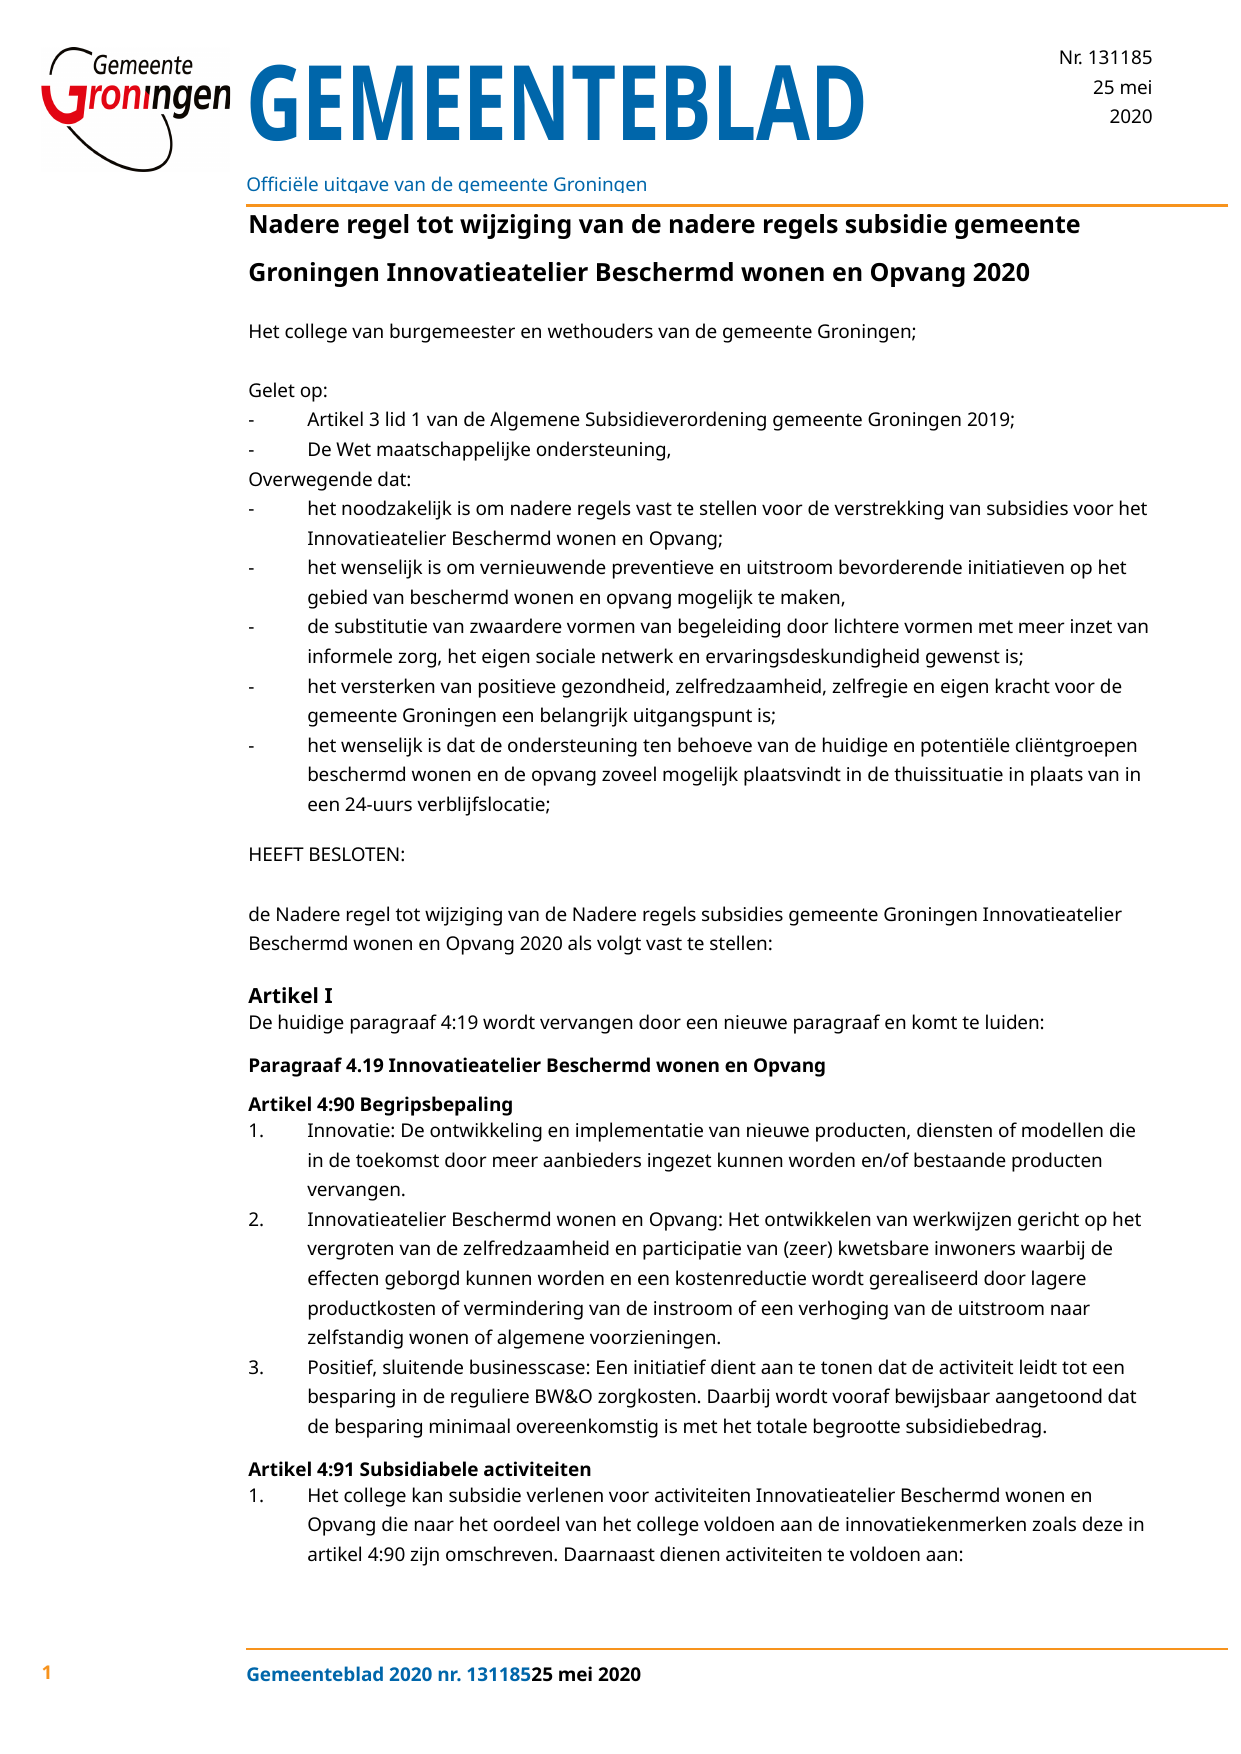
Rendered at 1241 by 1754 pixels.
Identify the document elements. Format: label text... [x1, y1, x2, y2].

list het wenselijk is dat de ondersteuning ten behoeve van de huidige en potentiële cliëntgroepen beschermd wonen en de opvang zoveel mogelijk plaatsvindt in de thuissituatie in plaats van in een 24-uurs verblijfslocatie; [248, 732, 1152, 817]
text Het college van burgemeester en wethouders van de gemeente Groningen; [248, 318, 1152, 344]
list De Wet maatschappelijke ondersteuning, [248, 436, 1152, 462]
list het wenselijk is om vernieuwende preventieve en uitstroom bevorderende initiatieven op het gebied van beschermd wonen en opvang mogelijk te maken, [248, 554, 1152, 610]
text Artikel I [248, 981, 1152, 1009]
text Paragraaf 4.19 Innovatieatelier Beschermd wonen en Opvang [248, 1052, 1152, 1078]
list Innovatie: De ontwikkeling en implementatie van nieuwe producten, diensten of modellen die in de toekomst door meer aanbieders ingezet kunnen worden en/of bestaande producten vervangen. [248, 1117, 1152, 1202]
text De huidige paragraaf 4:19 wordt vervangen door een nieuwe paragraaf en komt te luiden: [248, 1009, 1152, 1035]
list Innovatieatelier Beschermd wonen en Opvang: Het ontwikkelen van werkwijzen gericht op het vergroten van de zelfredzaamheid en participatie van (zeer) kwetsbare inwoners waarbij de effecten geborgd kunnen worden en een kostenreductie wordt gerealiseerd door lagere productkosten of vermindering van de instroom of een verhoging van de uitstroom naar zelfstandig wonen of algemene voorzieningen. [248, 1206, 1152, 1350]
text Gelet op: [248, 377, 1152, 403]
text de Nadere regel tot wijziging van de Nadere regels subsidies gemeente Groningen Innovatieatelier Beschermd wonen en Opvang 2020 als volgt vast te stellen: [248, 901, 1152, 956]
text Artikel 4:91 Subsidiabele activiteiten [248, 1456, 1152, 1482]
list Artikel 3 lid 1 van de Algemene Subsidieverordening gemeente Groningen 2019; [248, 407, 1152, 432]
list het versterken van positieve gezondheid, zelfredzaamheid, zelfregie en eigen kracht voor de gemeente Groningen een belangrijk uitgangspunt is; [248, 673, 1152, 728]
list het noodzakelijk is om nadere regels vast te stellen voor de verstrekking van subsidies voor het Innovatieatelier Beschermd wonen en Opvang; [248, 495, 1152, 551]
list de substitutie van zwaardere vormen van begeleiding door lichtere vormen met meer inzet van informele zorg, het eigen sociale netwerk en ervaringsdeskundigheid gewenst is; [248, 614, 1152, 669]
list Het college kan subsidie verlenen voor activiteiten Innovatieatelier Beschermd wonen en Opvang die naar het oordeel van het college voldoen aan de innovatiekenmerken zoals deze in artikel 4:90 zijn omschreven. Daarnaast dienen activiteiten te voldoen aan: [248, 1482, 1152, 1567]
text Nadere regel tot wijziging van de nadere regels subsidie gemeente Groningen Innovatieatelier Beschermd wonen en Opvang 2020 [248, 207, 1152, 288]
text Artikel 4:90 Begripsbepaling [248, 1092, 1152, 1117]
list Positief, sluitende businesscase: Een initiatief dient aan te tonen dat de activiteit leidt tot een besparing in de reguliere BW&O zorgkosten. Daarbij wordt vooraf bewijsbaar aangetoond dat de besparing minimaal overeenkomstig is met het totale begrootte subsidiebedrag. [248, 1354, 1152, 1439]
text Overwegende dat: [248, 466, 1152, 492]
picture [41, 47, 231, 172]
text HEEFT BESLOTEN: [248, 842, 1152, 867]
